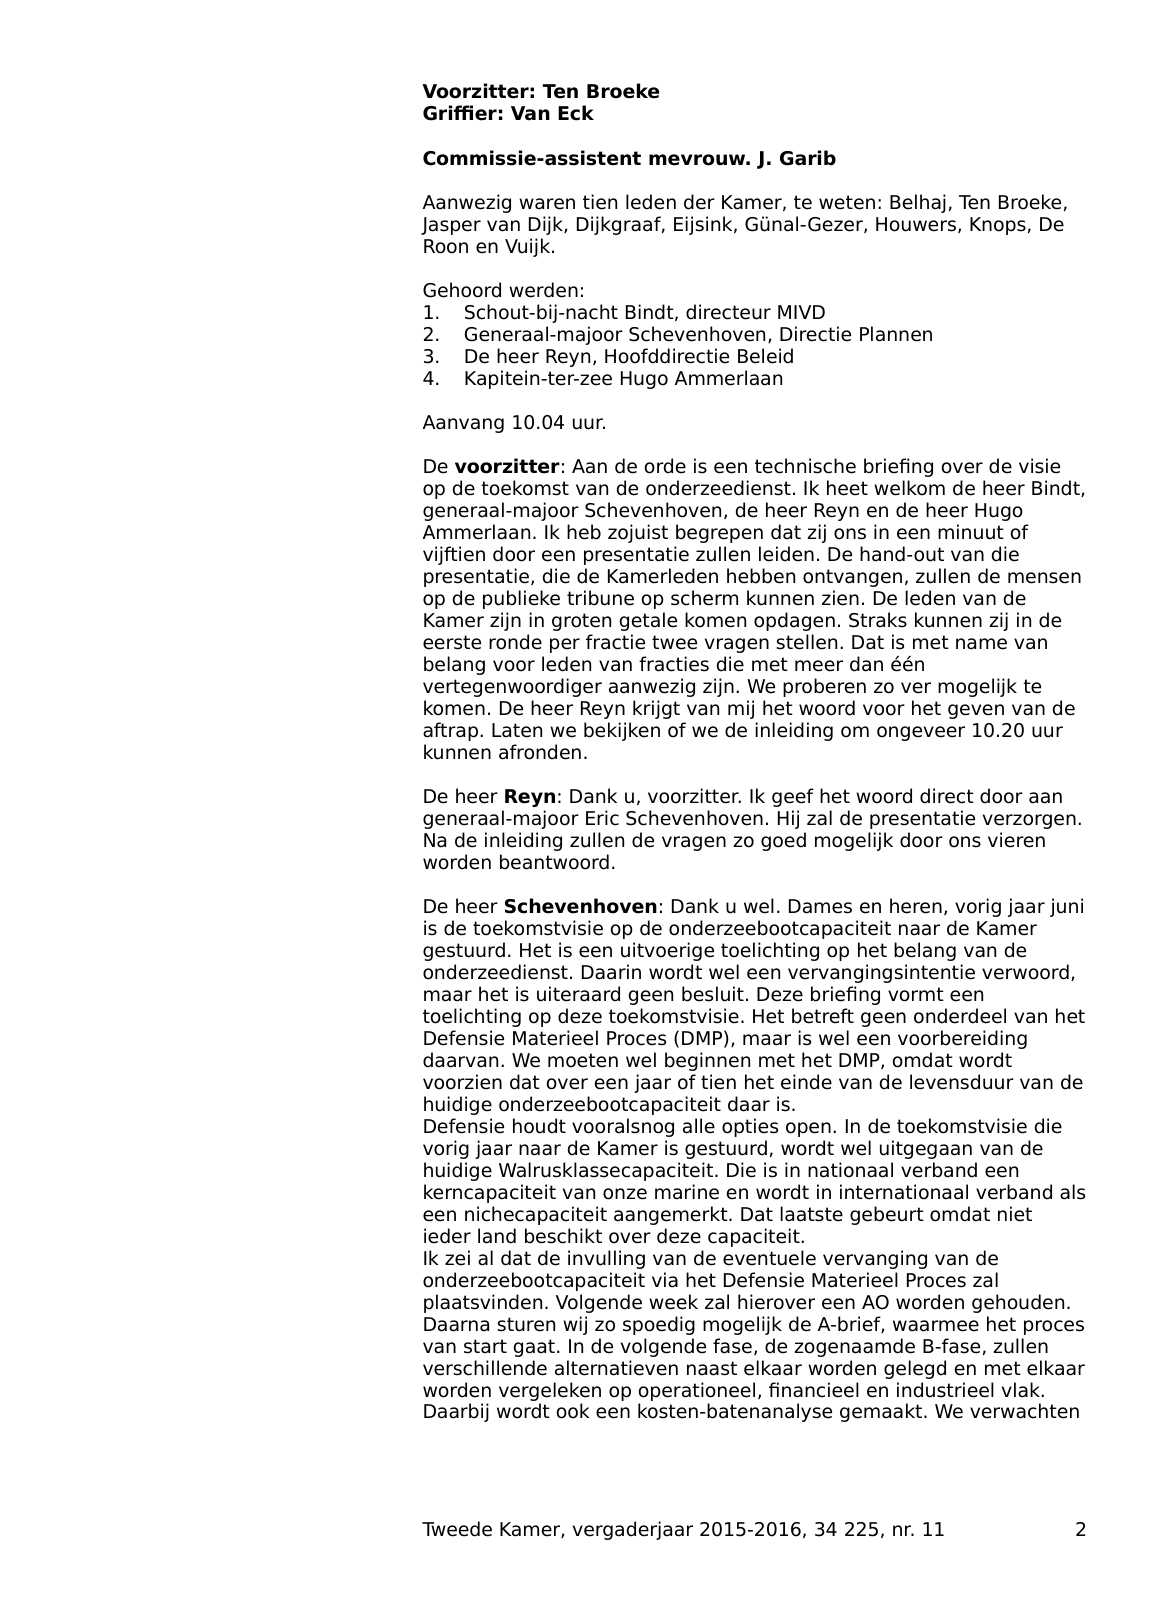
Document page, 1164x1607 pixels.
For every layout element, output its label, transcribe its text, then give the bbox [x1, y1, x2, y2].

text 2. Generaal-majoor Schevenhoven, Directie Plannen [422, 324, 1087, 346]
text Aanvang 10.04 uur. [422, 412, 1087, 434]
text 3. De heer Reyn, Hoofddirectie Beleid [422, 346, 1087, 368]
text De heer Reyn: Dank u, voorzitter. Ik geef het woord direct door aan generaal-majoor Eric Schevenhoven. Hij zal de presentatie verzorgen. Na de inleiding zullen de vragen zo goed mogelijk door ons vieren worden beantwoord. [422, 786, 1087, 874]
text Commissie-assistent mevrouw. J. Garib [422, 147, 1087, 169]
text 1. Schout-bij-nacht Bindt, directeur MIVD [422, 302, 1087, 324]
text Griffier: Van Eck [422, 103, 1087, 125]
text Aanwezig waren tien leden der Kamer, te weten: Belhaj, Ten Broeke, Jasper van Dijk, Dijkgraaf, Eijsink, Günal-Gezer, Houwers, Knops, De Roon en Vuijk. [422, 192, 1087, 257]
text 4. Kapitein-ter-zee Hugo Ammerlaan [422, 368, 1087, 389]
text Defensie houdt vooralsnog alle opties open. In de toekomstvisie die vorig jaar naar de Kamer is gestuurd, wordt wel uitgegaan van de huidige Walrusklassecapaciteit. Die is in nationaal verband een kerncapaciteit van onze marine en wordt in internationaal verband als een nichecapaciteit aangemerkt. Dat laatste gebeurt omdat niet ieder land beschikt over deze capaciteit. [422, 1116, 1087, 1248]
text De heer Schevenhoven: Dank u wel. Dames en heren, vorig jaar juni is de toekomstvisie op de onderzeebootcapaciteit naar de Kamer gestuurd. Het is een uitvoerige toelichting op het belang van de onderzeedienst. Daarin wordt wel een vervangingsintentie verwoord, maar het is uiteraard geen besluit. Deze briefing vormt een toelichting op deze toekomstvisie. Het betreft geen onderdeel van het Defensie Materieel Proces (DMP), maar is wel een voorbereiding daarvan. We moeten wel beginnen met het DMP, omdat wordt voorzien dat over een jaar of tien het einde van de levensduur van de huidige onderzeebootcapaciteit daar is. [422, 896, 1087, 1116]
text Voorzitter: Ten Broeke [422, 81, 1087, 103]
text Ik zei al dat de invulling van de eventuele vervanging van de onderzeebootcapaciteit via het Defensie Materieel Proces zal plaatsvinden. Volgende week zal hierover een AO worden gehouden. Daarna sturen wij zo spoedig mogelijk de A-brief, waarmee het proces van start gaat. In de volgende fase, de zogenaamde B-fase, zullen verschillende alternatieven naast elkaar worden gelegd en met elkaar worden vergeleken op operationeel, financieel en industrieel vlak. Daarbij wordt ook een kosten-batenanalyse gemaakt. We verwachten [422, 1248, 1087, 1423]
text De voorzitter: Aan de orde is een technische briefing over de visie op de toekomst van de onderzeedienst. Ik heet welkom de heer Bindt, generaal-majoor Schevenhoven, de heer Reyn en de heer Hugo Ammerlaan. Ik heb zojuist begrepen dat zij ons in een minuut of vijftien door een presentatie zullen leiden. De hand-out van die presentatie, die de Kamerleden hebben ontvangen, zullen de mensen op de publieke tribune op scherm kunnen zien. De leden van de Kamer zijn in groten getale komen opdagen. Straks kunnen zij in de eerste ronde per fractie twee vragen stellen. Dat is met name van belang voor leden van fracties die met meer dan één vertegenwoordiger aanwezig zijn. We proberen zo ver mogelijk te komen. De heer Reyn krijgt van mij het woord voor het geven van de aftrap. Laten we bekijken of we de inleiding om ongeveer 10.20 uur kunnen afronden. [422, 456, 1087, 764]
text Gehoord werden: [422, 280, 1087, 302]
